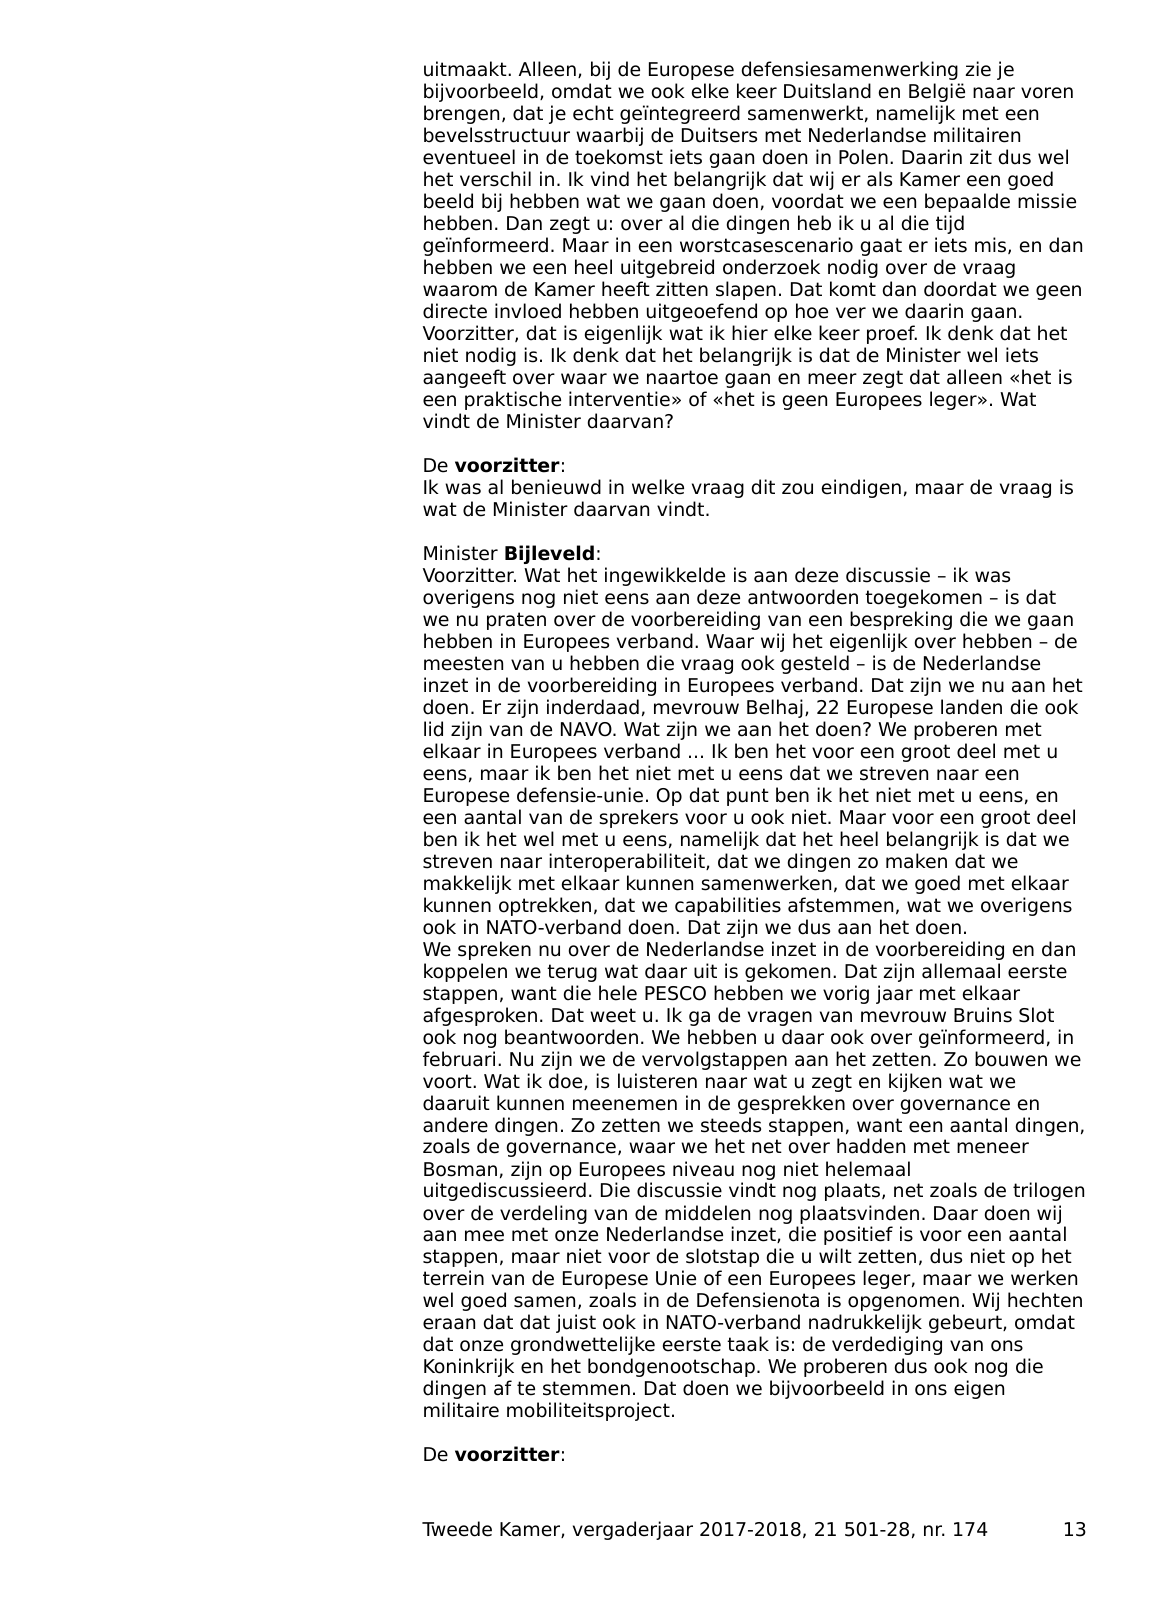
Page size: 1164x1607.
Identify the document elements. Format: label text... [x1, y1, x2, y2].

text uitmaakt. Alleen, bij de Europese defensiesamenwerking zie je bijvoorbeeld, omdat we ook elke keer Duitsland en België naar voren brengen, dat je echt geïntegreerd samenwerkt, namelijk met een bevelsstructuur waarbij de Duitsers met Nederlandse militairen eventueel in de toekomst iets gaan doen in Polen. Daarin zit dus wel het verschil in. Ik vind het belangrijk dat wij er als Kamer een goed beeld bij hebben wat we gaan doen, voordat we een bepaalde missie hebben. Dan zegt u: over al die dingen heb ik u al die tijd geïnformeerd. Maar in een worstcasescenario gaat er iets mis, en dan hebben we een heel uitgebreid onderzoek nodig over de vraag waarom de Kamer heeft zitten slapen. Dat komt dan doordat we geen directe invloed hebben uitgeoefend op hoe ver we daarin gaan. [422, 59, 1087, 323]
text Voorzitter, dat is eigenlijk wat ik hier elke keer proef. Ik denk dat het niet nodig is. Ik denk dat het belangrijk is dat de Minister wel iets aangeeft over waar we naartoe gaan en meer zegt dat alleen «het is een praktische interventie» of «het is geen Europees leger». Wat vindt de Minister daarvan? [422, 323, 1087, 433]
text Ik was al benieuwd in welke vraag dit zou eindigen, maar de vraag is wat de Minister daarvan vindt. [422, 477, 1087, 521]
text We spreken nu over de Nederlandse inzet in de voorbereiding en dan koppelen we terug wat daar uit is gekomen. Dat zijn allemaal eerste stappen, want die hele PESCO hebben we vorig jaar met elkaar afgesproken. Dat weet u. Ik ga de vragen van mevrouw Bruins Slot ook nog beantwoorden. We hebben u daar ook over geïnformeerd, in februari. Nu zijn we de vervolgstappen aan het zetten. Zo bouwen we voort. Wat ik doe, is luisteren naar wat u zegt en kijken wat we daaruit kunnen meenemen in de gesprekken over governance en andere dingen. Zo zetten we steeds stappen, want een aantal dingen, zoals de governance, waar we het net over hadden met meneer Bosman, zijn op Europees niveau nog niet helemaal uitgediscussieerd. Die discussie vindt nog plaats, net zoals de trilogen over de verdeling van de middelen nog plaatsvinden. Daar doen wij aan mee met onze Nederlandse inzet, die positief is voor een aantal stappen, maar niet voor de slotstap die u wilt zetten, dus niet op het terrein van de Europese Unie of een Europees leger, maar we werken wel goed samen, zoals in de Defensienota is opgenomen. Wij hechten eraan dat dat juist ook in NATO-verband nadrukkelijk gebeurt, omdat dat onze grondwettelijke eerste taak is: de verdediging van ons Koninkrijk en het bondgenootschap. We proberen dus ook nog die dingen af te stemmen. Dat doen we bijvoorbeeld in ons eigen militaire mobiliteitsproject. [422, 939, 1087, 1422]
text De voorzitter: [422, 1444, 1087, 1466]
text Voorzitter. Wat het ingewikkelde is aan deze discussie – ik was overigens nog niet eens aan deze antwoorden toegekomen – is dat we nu praten over de voorbereiding van een bespreking die we gaan hebben in Europees verband. Waar wij het eigenlijk over hebben – de meesten van u hebben die vraag ook gesteld – is de Nederlandse inzet in de voorbereiding in Europees verband. Dat zijn we nu aan het doen. Er zijn inderdaad, mevrouw Belhaj, 22 Europese landen die ook lid zijn van de NAVO. Wat zijn we aan het doen? We proberen met elkaar in Europees verband ... Ik ben het voor een groot deel met u eens, maar ik ben het niet met u eens dat we streven naar een Europese defensie-unie. Op dat punt ben ik het niet met u eens, en een aantal van de sprekers voor u ook niet. Maar voor een groot deel ben ik het wel met u eens, namelijk dat het heel belangrijk is dat we streven naar interoperabiliteit, dat we dingen zo maken dat we makkelijk met elkaar kunnen samenwerken, dat we goed met elkaar kunnen optrekken, dat we capabilities afstemmen, wat we overigens ook in NATO-verband doen. Dat zijn we dus aan het doen. [422, 565, 1087, 939]
text De voorzitter: [422, 455, 1087, 477]
text Minister Bijleveld: [422, 543, 1087, 565]
